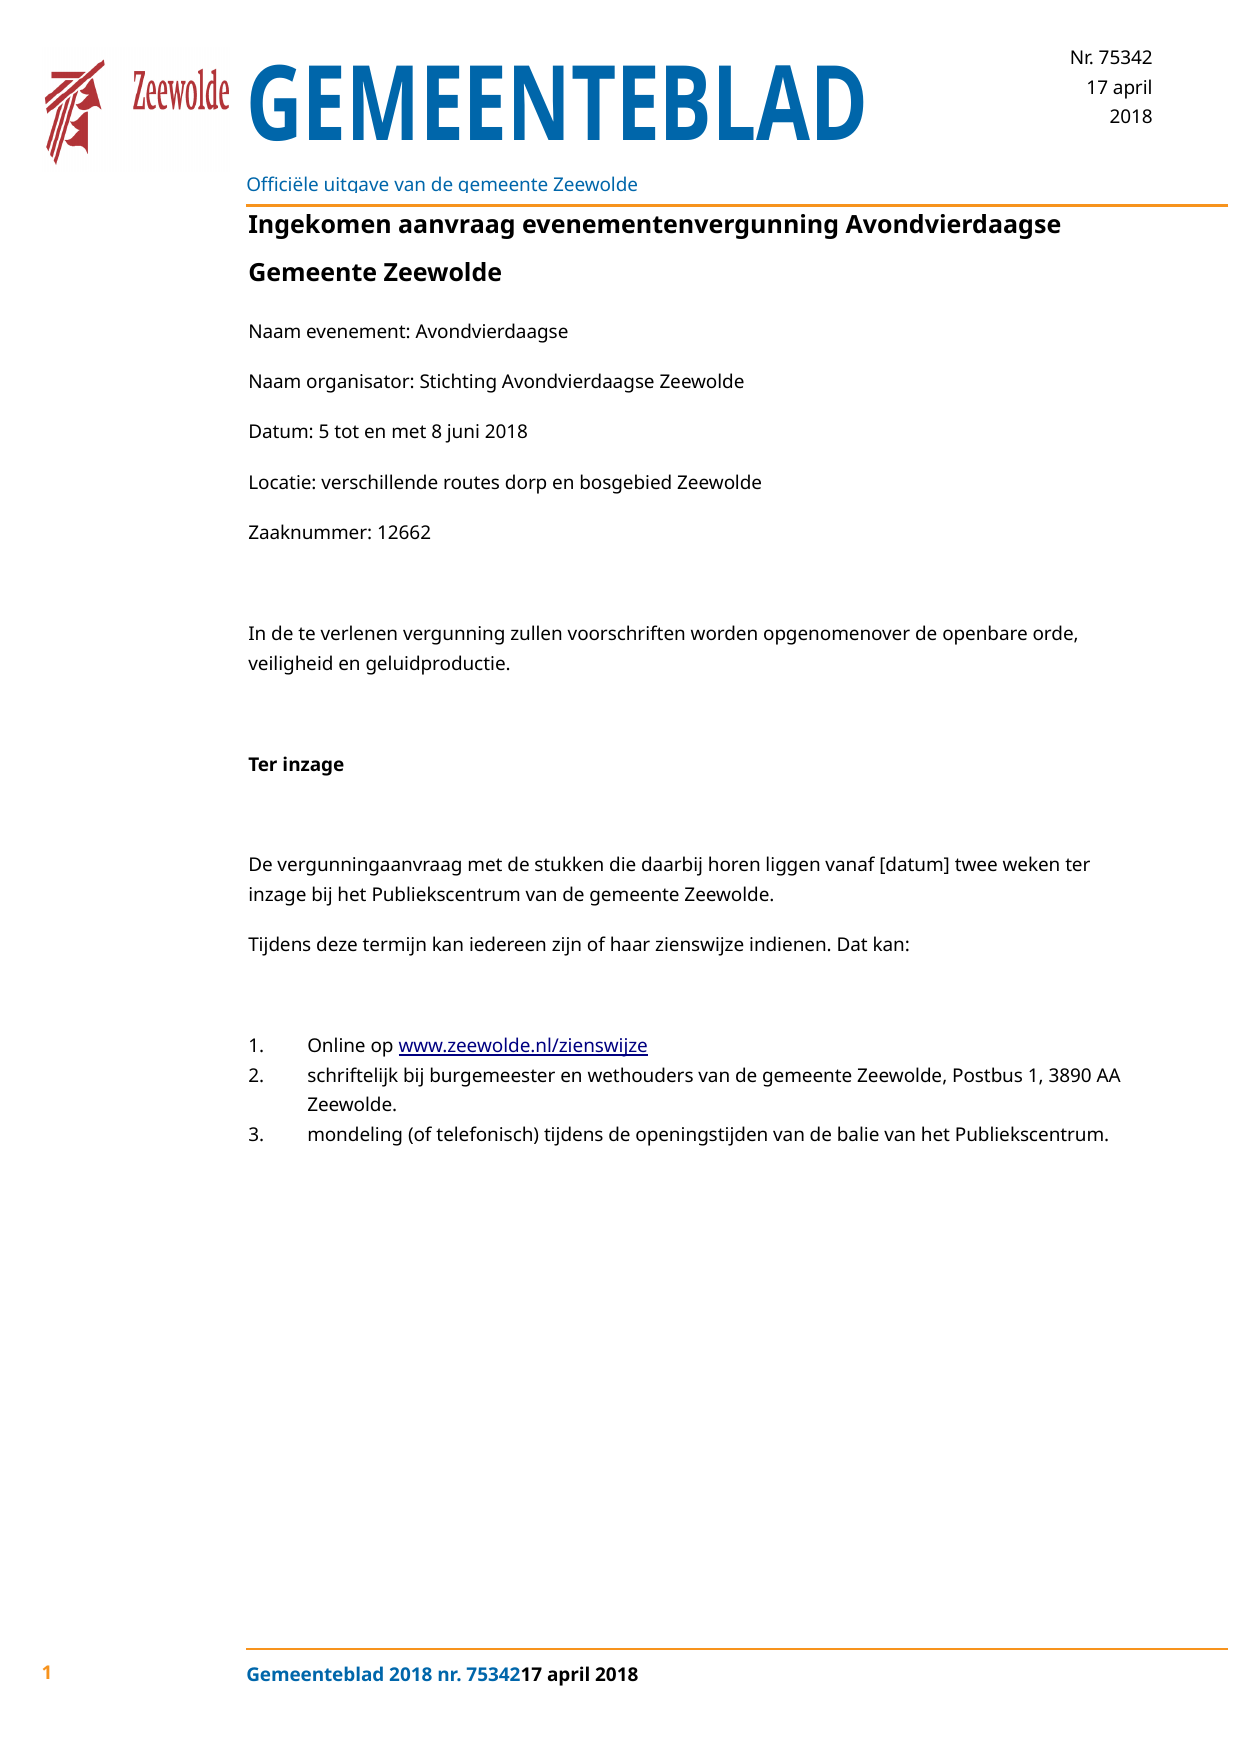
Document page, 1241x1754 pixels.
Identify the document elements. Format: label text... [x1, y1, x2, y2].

list schriftelijk bij burgemeester en wethouders van de gemeente Zeewolde, Postbus 1, 3890 AA Zeewolde. [248, 1062, 1152, 1117]
text Datum: 5 tot en met 8 juni 2018 [248, 419, 1152, 444]
text Naam evenement: Avondvierdaagse [248, 318, 1152, 344]
text In de te verlenen vergunning zullen voorschriften worden opgenomenover de openbare orde, veiligheid en geluidproductie. [248, 620, 1152, 676]
picture [41, 47, 231, 172]
text Tijdens deze termijn kan iedereen zijn of haar zienswijze indienen. Dat kan: [248, 932, 1152, 957]
text Locatie: verschillende routes dorp en bosgebied Zeewolde [248, 469, 1152, 495]
text De vergunningaanvraag met de stukken die daarbij horen liggen vanaf [datum] twee weken ter inzage bij het Publiekscentrum van de gemeente Zeewolde. [248, 852, 1152, 907]
list mondeling (of telefonisch) tijdens de openingstijden van de balie van het Publiekscentrum. [248, 1121, 1152, 1147]
text Ingekomen aanvraag evenementenvergunning Avondvierdaagse Gemeente Zeewolde [248, 207, 1152, 288]
list Online op www.zeewolde.nl/zienswijze [248, 1032, 1152, 1058]
text Ter inzage [248, 751, 1152, 777]
text Zaaknummer: 12662 [248, 519, 1152, 545]
text Naam organisator: Stichting Avondvierdaagse Zeewolde [248, 368, 1152, 394]
